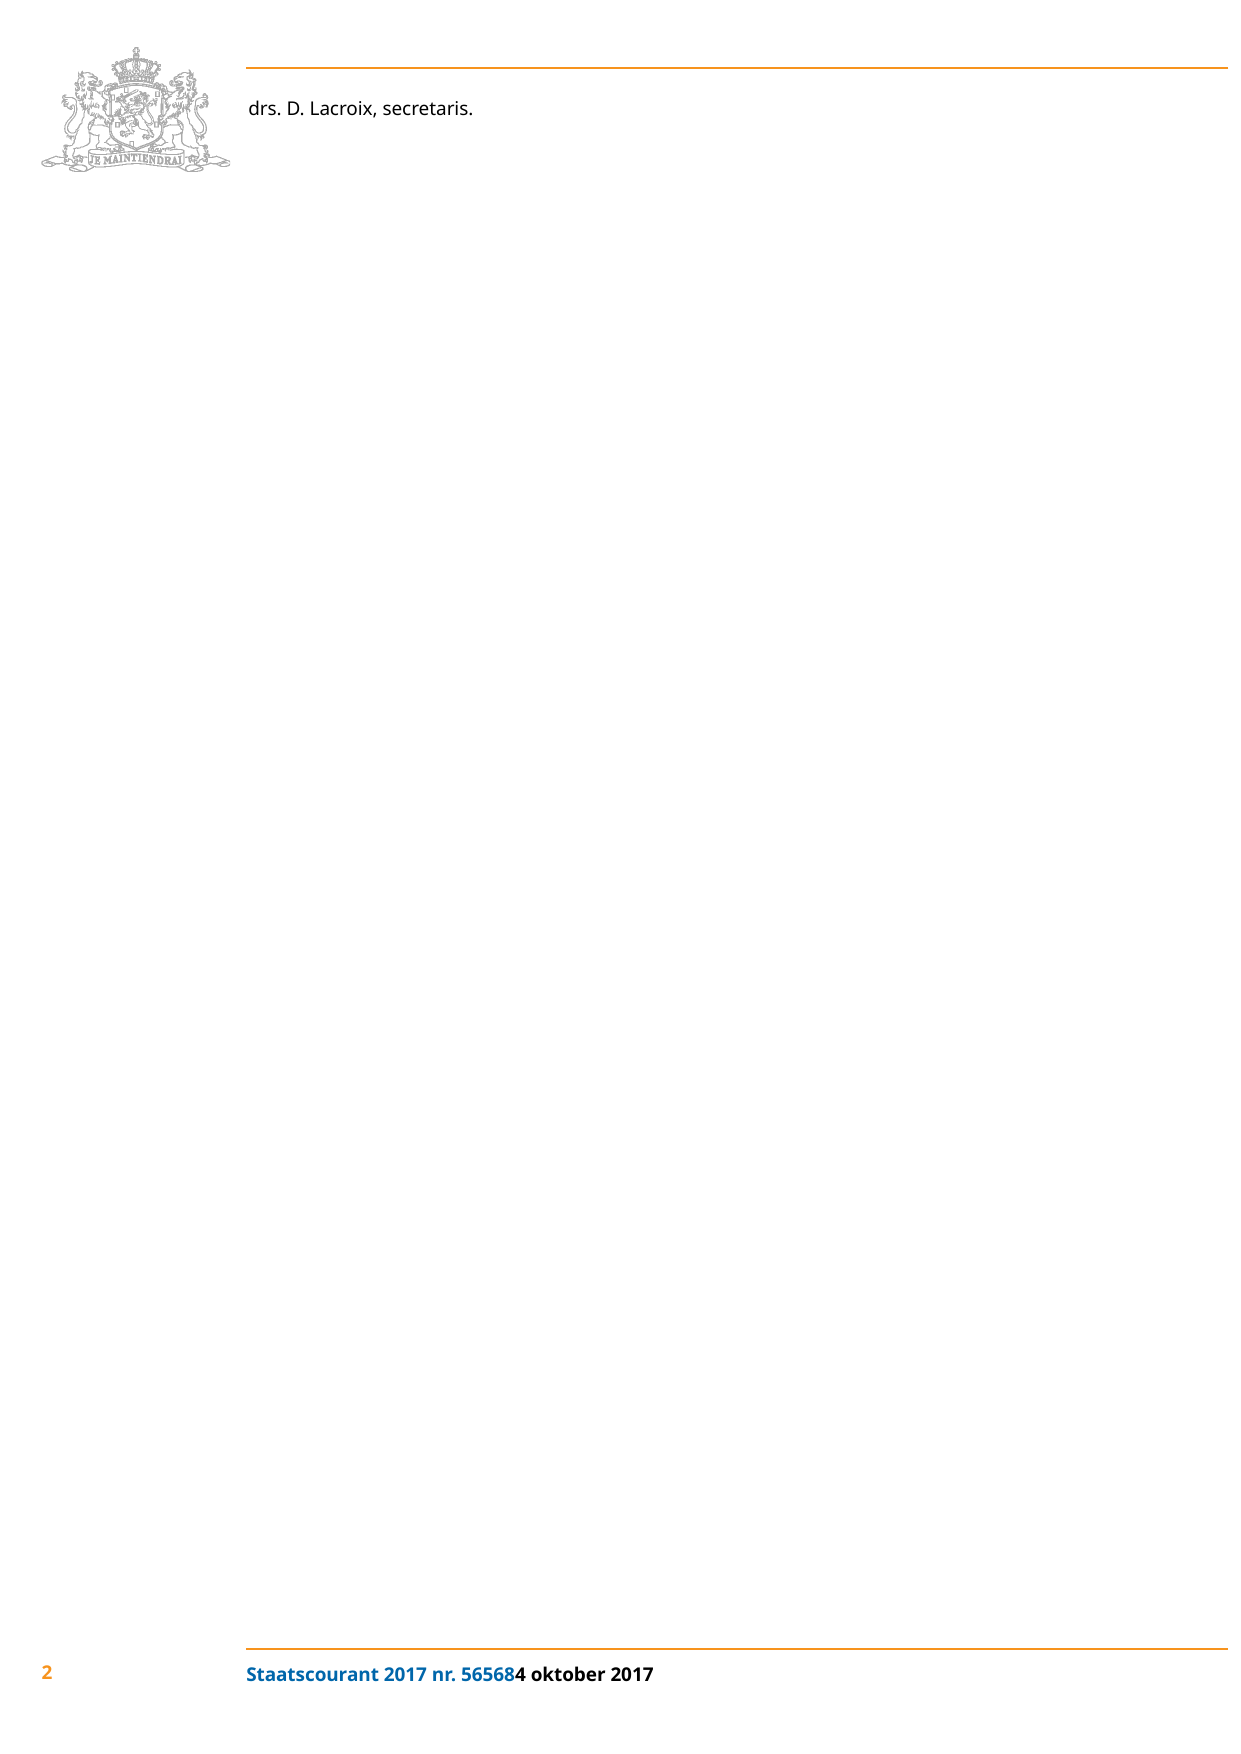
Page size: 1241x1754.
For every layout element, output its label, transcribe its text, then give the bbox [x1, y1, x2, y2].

text drs. D. Lacroix, secretaris. [248, 95, 1152, 121]
picture [41, 47, 231, 172]
